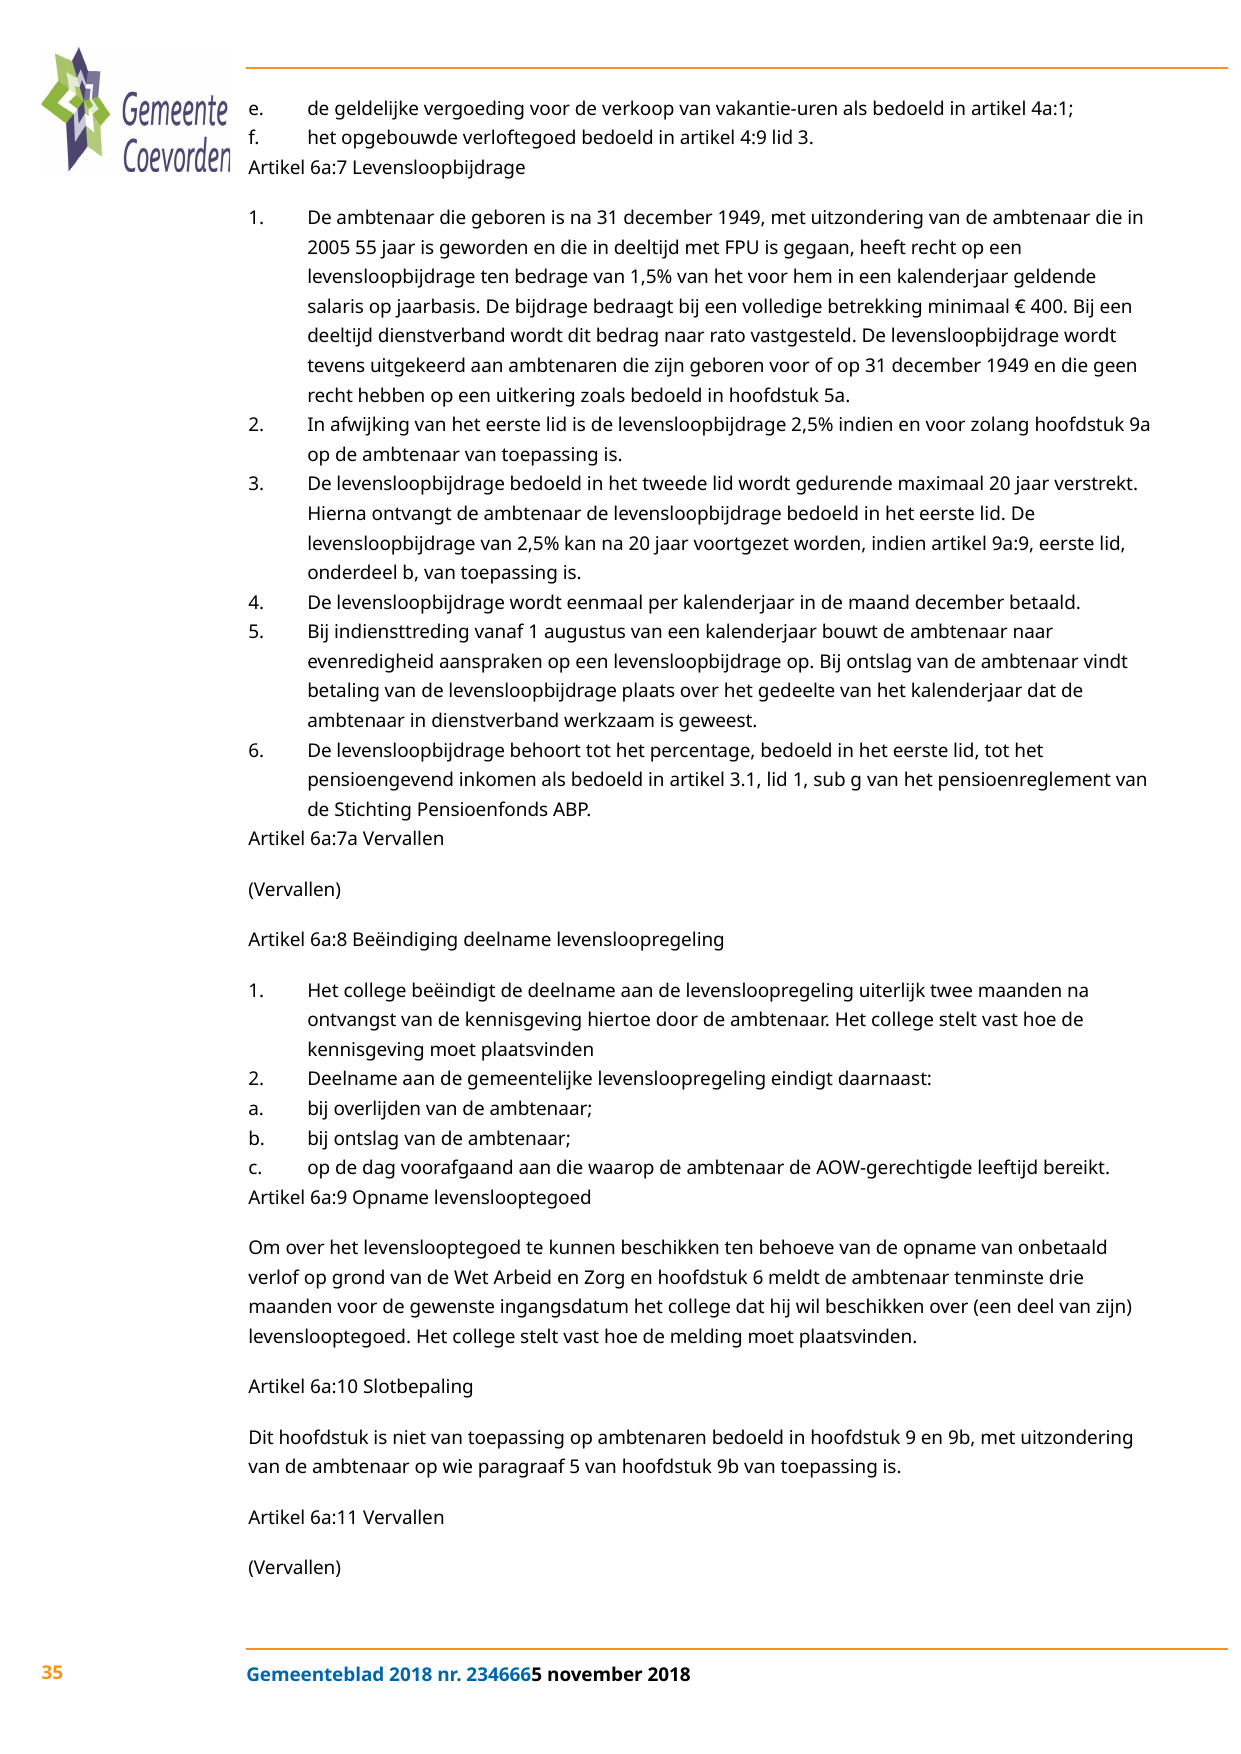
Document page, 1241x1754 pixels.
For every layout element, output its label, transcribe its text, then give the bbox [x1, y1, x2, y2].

list De levensloopbijdrage bedoeld in het tweede lid wordt gedurende maximaal 20 jaar verstrekt. Hierna ontvangt de ambtenaar de levensloopbijdrage bedoeld in het eerste lid. De levensloopbijdrage van 2,5% kan na 20 jaar voortgezet worden, indien artikel 9a:9, eerste lid, onderdeel b, van toepassing is. [248, 471, 1152, 585]
text Om over het levenslooptegoed te kunnen beschikken ten behoeve van de opname van onbetaald verlof op grond van de Wet Arbeid en Zorg en hoofdstuk 6 meldt de ambtenaar tenminste drie maanden voor de gewenste ingangsdatum het college dat hij wil beschikken over (een deel van zijn) levenslooptegoed. Het college stelt vast hoe de melding moet plaatsvinden. [248, 1234, 1152, 1349]
text Artikel 6a:10 Slotbepaling [248, 1373, 1152, 1399]
list de geldelijke vergoeding voor de verkoop van vakantie-uren als bedoeld in artikel 4a:1; [248, 95, 1152, 121]
text Artikel 6a:9 Opname levenslooptegoed [248, 1184, 1152, 1210]
text Artikel 6a:7a Vervallen [248, 826, 1152, 851]
text (Vervallen) [248, 1554, 1152, 1580]
text Artikel 6a:11 Vervallen [248, 1504, 1152, 1530]
list De levensloopbijdrage wordt eenmaal per kalenderjaar in de maand december betaald. [248, 589, 1152, 615]
picture [41, 47, 231, 172]
list op de dag voorafgaand aan die waarop de ambtenaar de AOW-gerechtigde leeftijd bereikt. [248, 1154, 1152, 1180]
text Artikel 6a:8 Beëindiging deelname levensloopregeling [248, 926, 1152, 952]
list bij overlijden van de ambtenaar; [248, 1095, 1152, 1121]
list De levensloopbijdrage behoort tot het percentage, bedoeld in het eerste lid, tot het pensioengevend inkomen als bedoeld in artikel 3.1, lid 1, sub g van het pensioenreglement van de Stichting Pensioenfonds ABP. [248, 737, 1152, 822]
list Bij indiensttreding vanaf 1 augustus van een kalenderjaar bouwt de ambtenaar naar evenredigheid aanspraken op een levensloopbijdrage op. Bij ontslag van de ambtenaar vindt betaling van de levensloopbijdrage plaats over het gedeelte van het kalenderjaar dat de ambtenaar in dienstverband werkzaam is geweest. [248, 618, 1152, 733]
list Het college beëindigt de deelname aan de levensloopregeling uiterlijk twee maanden na ontvangst van de kennisgeving hiertoe door de ambtenaar. Het college stelt vast hoe de kennisgeving moet plaatsvinden [248, 977, 1152, 1062]
text Dit hoofdstuk is niet van toepassing op ambtenaren bedoeld in hoofdstuk 9 en 9b, met uitzondering van de ambtenaar op wie paragraaf 5 van hoofdstuk 9b van toepassing is. [248, 1424, 1152, 1479]
list In afwijking van het eerste lid is de levensloopbijdrage 2,5% indien en voor zolang hoofdstuk 9a op de ambtenaar van toepassing is. [248, 411, 1152, 467]
list het opgebouwde verloftegoed bedoeld in artikel 4:9 lid 3. [248, 124, 1152, 150]
list bij ontslag van de ambtenaar; [248, 1125, 1152, 1151]
text Artikel 6a:7 Levensloopbijdrage [248, 154, 1152, 180]
list Deelname aan de gemeentelijke levensloopregeling eindigt daarnaast: [248, 1066, 1152, 1091]
list De ambtenaar die geboren is na 31 december 1949, met uitzondering van de ambtenaar die in 2005 55 jaar is geworden en die in deeltijd met FPU is gegaan, heeft recht op een levensloopbijdrage ten bedrage van 1,5% van het voor hem in een kalenderjaar geldende salaris op jaarbasis. De bijdrage bedraagt bij een volledige betrekking minimaal € 400. Bij een deeltijd dienstverband wordt dit bedrag naar rato vastgesteld. De levensloopbijdrage wordt tevens uitgekeerd aan ambtenaren die zijn geboren voor of op 31 december 1949 en die geen recht hebben op een uitkering zoals bedoeld in hoofdstuk 5a. [248, 204, 1152, 408]
text (Vervallen) [248, 876, 1152, 902]
